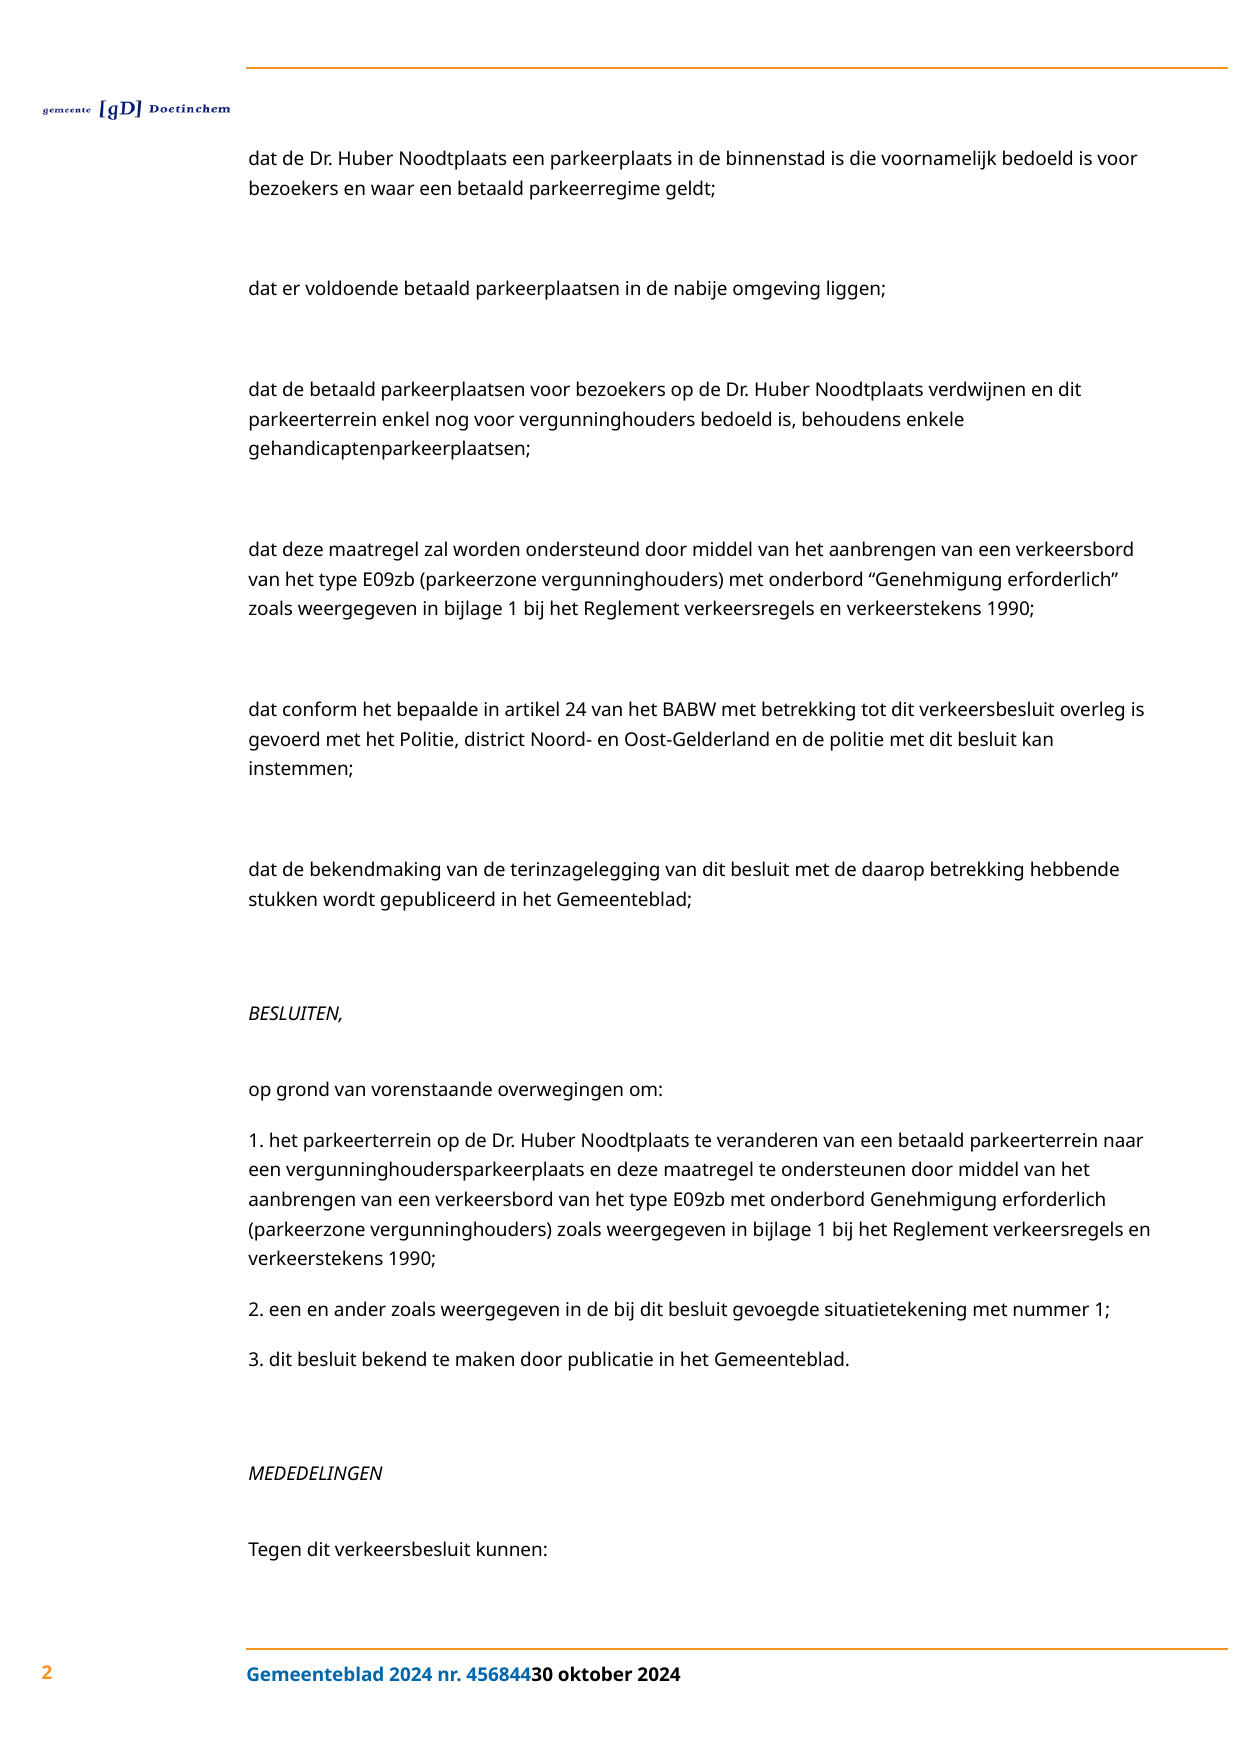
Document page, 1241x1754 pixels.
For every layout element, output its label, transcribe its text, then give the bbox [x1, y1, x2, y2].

text 3. dit besluit bekend te maken door publicatie in het Gemeenteblad. [248, 1346, 1152, 1372]
text dat de betaald parkeerplaatsen voor bezoekers op de Dr. Huber Noodtplaats verdwijnen en dit parkeerterrein enkel nog voor vergunninghouders bedoeld is, behoudens enkele gehandicaptenparkeerplaatsen; [248, 376, 1152, 461]
text dat conform het bepaalde in artikel 24 van het BABW met betrekking tot dit verkeersbesluit overleg is gevoerd met het Politie, district Noord- en Oost-Gelderland en de politie met dit besluit kan instemmen; [248, 696, 1152, 781]
picture [41, 47, 231, 172]
text BESLUITEN, [248, 1000, 1152, 1026]
text dat er voldoende betaald parkeerplaatsen in de nabije omgeving liggen; [248, 276, 1152, 301]
text dat de bekendmaking van de terinzagelegging van dit besluit met de daarop betrekking hebbende stukken wordt gepubliceerd in het Gemeenteblad; [248, 856, 1152, 912]
text MEDEDELINGEN [248, 1461, 1152, 1486]
text 2. een en ander zoals weergegeven in de bij dit besluit gevoegde situatietekening met nummer 1; [248, 1296, 1152, 1321]
text 1. het parkeerterrein op de Dr. Huber Noodtplaats te veranderen van een betaald parkeerterrein naar een vergunninghoudersparkeerplaats en deze maatregel te ondersteunen door middel van het aanbrengen van een verkeersbord van het type E09zb met onderbord Genehmigung erforderlich (parkeerzone vergunninghouders) zoals weergegeven in bijlage 1 bij het Reglement verkeersregels en verkeerstekens 1990; [248, 1127, 1152, 1271]
text op grond van vorenstaande overwegingen om: [248, 1077, 1152, 1102]
text Tegen dit verkeersbesluit kunnen: [248, 1537, 1152, 1562]
text dat deze maatregel zal worden ondersteund door middel van het aanbrengen van een verkeersbord van het type E09zb (parkeerzone vergunninghouders) met onderbord “Genehmigung erforderlich” zoals weergegeven in bijlage 1 bij het Reglement verkeersregels en verkeerstekens 1990; [248, 536, 1152, 621]
text dat de Dr. Huber Noodtplaats een parkeerplaats in de binnenstad is die voornamelijk bedoeld is voor bezoekers en waar een betaald parkeerregime geldt; [248, 145, 1152, 201]
